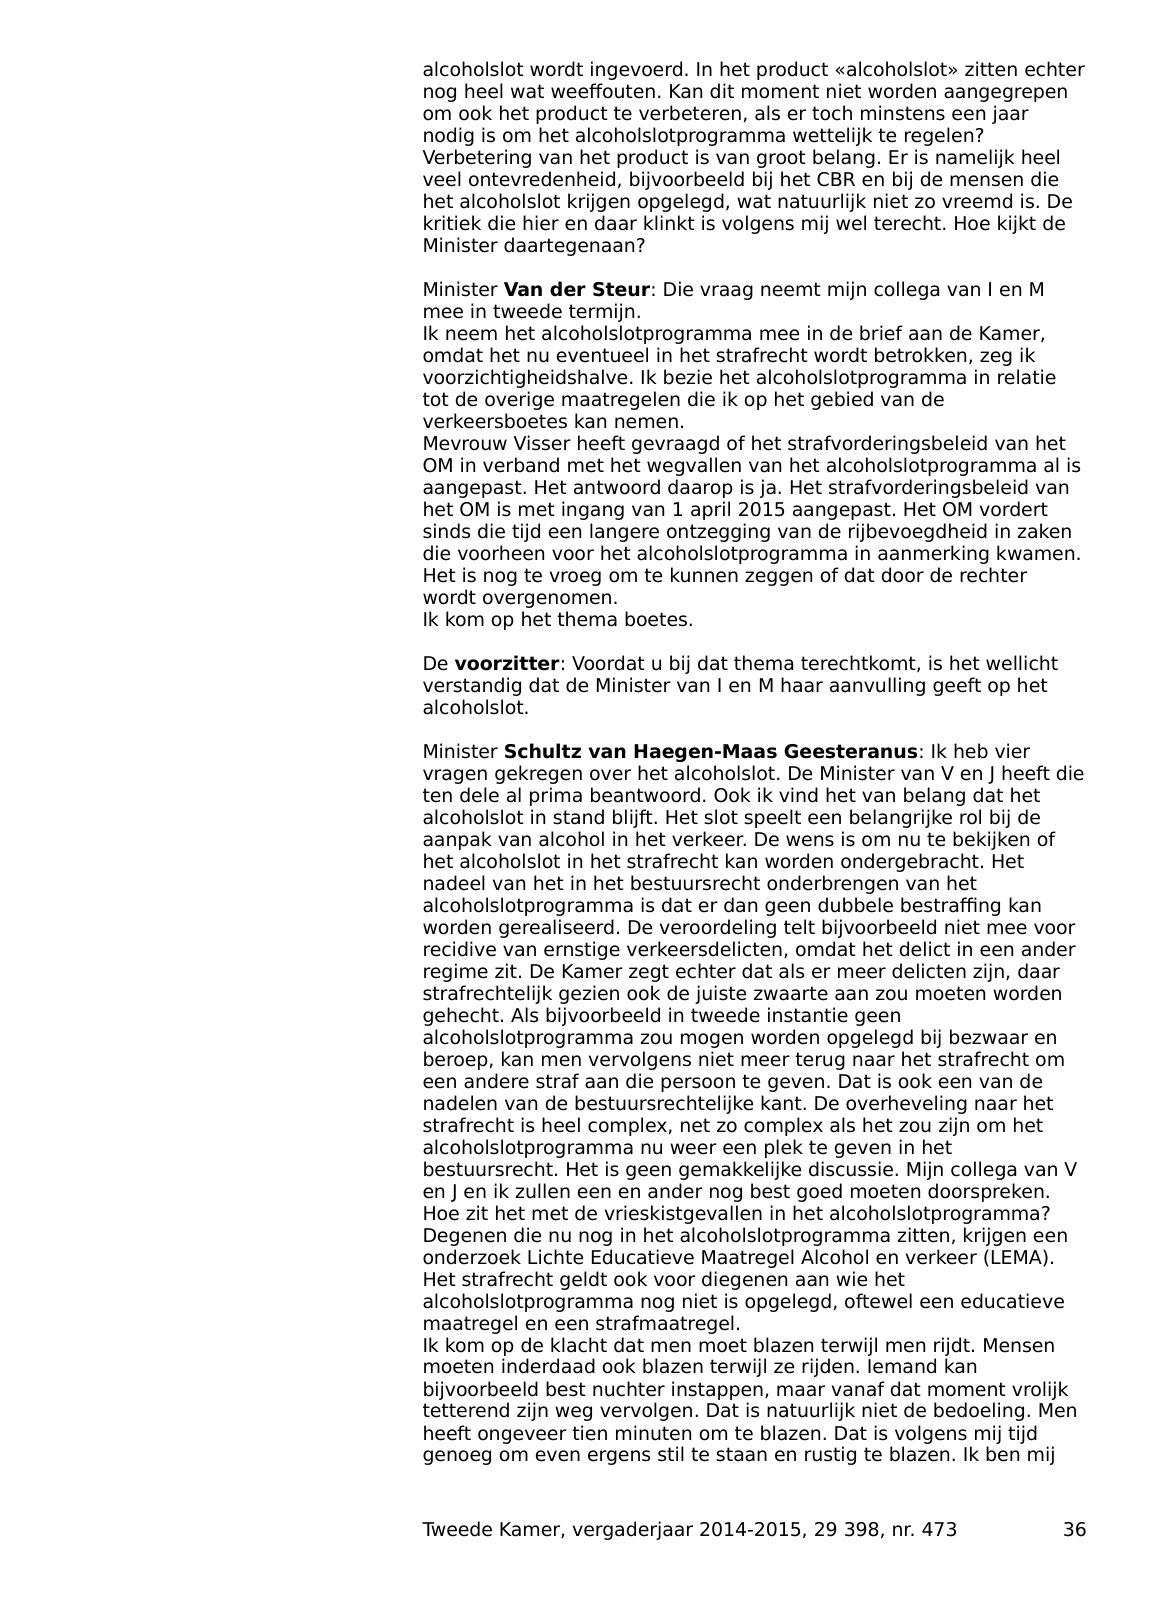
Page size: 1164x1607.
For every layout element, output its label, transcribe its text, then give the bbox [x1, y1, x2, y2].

text De voorzitter: Voordat u bij dat thema terechtkomt, is het wellicht verstandig dat de Minister van I en M haar aanvulling geeft op het alcoholslot. [422, 653, 1087, 719]
text Ik kom op het thema boetes. [422, 609, 1087, 631]
text alcoholslot wordt ingevoerd. In het product «alcoholslot» zitten echter nog heel wat weeffouten. Kan dit moment niet worden aangegrepen om ook het product te verbeteren, als er toch minstens een jaar nodig is om het alcoholslotprogramma wettelijk te regelen? Verbetering van het product is van groot belang. Er is namelijk heel veel ontevredenheid, bijvoorbeeld bij het CBR en bij de mensen die het alcoholslot krijgen opgelegd, wat natuurlijk niet zo vreemd is. De kritiek die hier en daar klinkt is volgens mij wel terecht. Hoe kijkt de Minister daartegenaan? [422, 59, 1087, 257]
text Hoe zit het met de vrieskistgevallen in het alcoholslotprogramma? Degenen die nu nog in het alcoholslotprogramma zitten, krijgen een onderzoek Lichte Educatieve Maatregel Alcohol en verkeer (LEMA). Het strafrecht geldt ook voor diegenen aan wie het alcoholslotprogramma nog niet is opgelegd, oftewel een educatieve maatregel en een strafmaatregel. [422, 1203, 1087, 1334]
text Ik kom op de klacht dat men moet blazen terwijl men rijdt. Mensen moeten inderdaad ook blazen terwijl ze rijden. Iemand kan bijvoorbeeld best nuchter instappen, maar vanaf dat moment vrolijk tetterend zijn weg vervolgen. Dat is natuurlijk niet de bedoeling. Men heeft ongeveer tien minuten om te blazen. Dat is volgens mij tijd genoeg om even ergens stil te staan en rustig te blazen. Ik ben mij [422, 1334, 1087, 1466]
text Minister Schultz van Haegen-Maas Geesteranus: Ik heb vier vragen gekregen over het alcoholslot. De Minister van V en J heeft die ten dele al prima beantwoord. Ook ik vind het van belang dat het alcoholslot in stand blijft. Het slot speelt een belangrijke rol bij de aanpak van alcohol in het verkeer. De wens is om nu te bekijken of het alcoholslot in het strafrecht kan worden ondergebracht. Het nadeel van het in het bestuursrecht onderbrengen van het alcoholslotprogramma is dat er dan geen dubbele bestraffing kan worden gerealiseerd. De veroordeling telt bijvoorbeeld niet mee voor recidive van ernstige verkeersdelicten, omdat het delict in een ander regime zit. De Kamer zegt echter dat als er meer delicten zijn, daar strafrechtelijk gezien ook de juiste zwaarte aan zou moeten worden gehecht. Als bijvoorbeeld in tweede instantie geen alcoholslotprogramma zou mogen worden opgelegd bij bezwaar en beroep, kan men vervolgens niet meer terug naar het strafrecht om een andere straf aan die persoon te geven. Dat is ook een van de nadelen van de bestuursrechtelijke kant. De overheveling naar het strafrecht is heel complex, net zo complex als het zou zijn om het alcoholslotprogramma nu weer een plek te geven in het bestuursrecht. Het is geen gemakkelijke discussie. Mijn collega van V en J en ik zullen een en ander nog best goed moeten doorspreken. [422, 741, 1087, 1203]
text Minister Van der Steur: Die vraag neemt mijn collega van I en M mee in tweede termijn. [422, 279, 1087, 323]
text Mevrouw Visser heeft gevraagd of het strafvorderingsbeleid van het OM in verband met het wegvallen van het alcoholslotprogramma al is aangepast. Het antwoord daarop is ja. Het strafvorderingsbeleid van het OM is met ingang van 1 april 2015 aangepast. Het OM vordert sinds die tijd een langere ontzegging van de rijbevoegdheid in zaken die voorheen voor het alcoholslotprogramma in aanmerking kwamen. Het is nog te vroeg om te kunnen zeggen of dat door de rechter wordt overgenomen. [422, 433, 1087, 609]
text Ik neem het alcoholslotprogramma mee in de brief aan de Kamer, omdat het nu eventueel in het strafrecht wordt betrokken, zeg ik voorzichtigheidshalve. Ik bezie het alcoholslotprogramma in relatie tot de overige maatregelen die ik op het gebied van de verkeersboetes kan nemen. [422, 323, 1087, 433]
